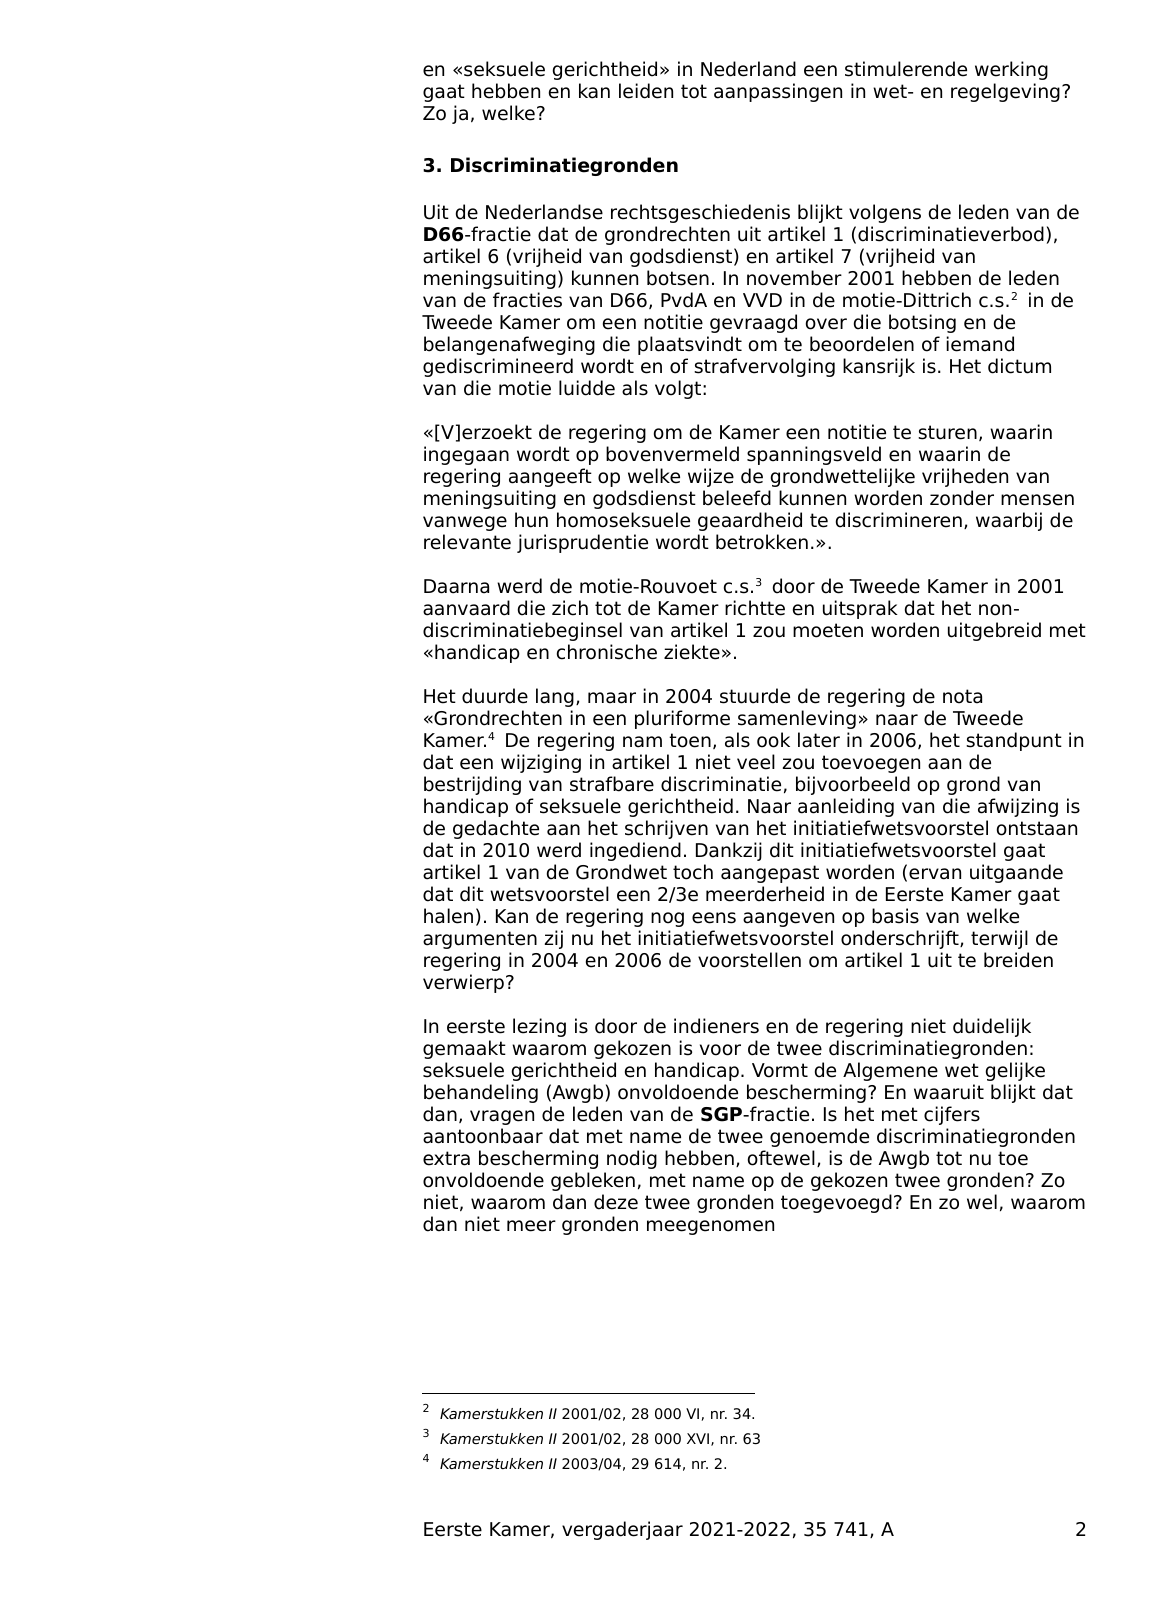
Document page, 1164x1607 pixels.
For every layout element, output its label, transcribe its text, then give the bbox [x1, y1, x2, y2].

text Daarna werd de motie-Rouvoet c.s. door de Tweede Kamer in 2001 aanvaard die zich tot de Kamer richtte en uitsprak dat het non-discriminatiebeginsel van artikel 1 zou moeten worden uitgebreid met «handicap en chronische ziekte». [422, 576, 1087, 664]
text Kamerstukken II 2003/04, 29 614, nr. 2. [422, 1452, 1087, 1474]
text «[V]erzoekt de regering om de Kamer een notitie te sturen, waarin ingegaan wordt op bovenvermeld spanningsveld en waarin de regering aangeeft op welke wijze de grondwettelijke vrijheden van meningsuiting en godsdienst beleefd kunnen worden zonder mensen vanwege hun homoseksuele geaardheid te discrimineren, waarbij de relevante jurisprudentie wordt betrokken.». [422, 422, 1087, 554]
subtitle 3. Discriminatiegronden [422, 155, 1087, 177]
text en «seksuele gerichtheid» in Nederland een stimulerende werking gaat hebben en kan leiden tot aanpassingen in wet- en regelgeving? Zo ja, welke? [422, 59, 1087, 125]
text Kamerstukken II 2001/02, 28 000 XVI, nr. 63 [422, 1427, 1087, 1449]
text Uit de Nederlandse rechtsgeschiedenis blijkt volgens de leden van de D66-fractie dat de grondrechten uit artikel 1 (discriminatieverbod), artikel 6 (vrijheid van godsdienst) en artikel 7 (vrijheid van meningsuiting) kunnen botsen. In november 2001 hebben de leden van de fracties van D66, PvdA en VVD in de motie-Dittrich c.s. in de Tweede Kamer om een notitie gevraagd over die botsing en de belangenafweging die plaatsvindt om te beoordelen of iemand gediscrimineerd wordt en of strafvervolging kansrijk is. Het dictum van die motie luidde als volgt: [422, 202, 1087, 400]
text In eerste lezing is door de indieners en de regering niet duidelijk gemaakt waarom gekozen is voor de twee discriminatiegronden: seksuele gerichtheid en handicap. Vormt de Algemene wet gelijke behandeling (Awgb) onvoldoende bescherming? En waaruit blijkt dat dan, vragen de leden van de SGP-fractie. Is het met cijfers aantoonbaar dat met name de twee genoemde discriminatiegronden extra bescherming nodig hebben, oftewel, is de Awgb tot nu toe onvoldoende gebleken, met name op de gekozen twee gronden? Zo niet, waarom dan deze twee gronden toegevoegd? En zo wel, waarom dan niet meer gronden meegenomen [422, 1016, 1087, 1236]
text Het duurde lang, maar in 2004 stuurde de regering de nota «Grondrechten in een pluriforme samenleving» naar de Tweede Kamer. De regering nam toen, als ook later in 2006, het standpunt in dat een wijziging in artikel 1 niet veel zou toevoegen aan de bestrijding van strafbare discriminatie, bijvoorbeeld op grond van handicap of seksuele gerichtheid. Naar aanleiding van die afwijzing is de gedachte aan het schrijven van het initiatiefwetsvoorstel ontstaan dat in 2010 werd ingediend. Dankzij dit initiatiefwetsvoorstel gaat artikel 1 van de Grondwet toch aangepast worden (ervan uitgaande dat dit wetsvoorstel een 2/3e meerderheid in de Eerste Kamer gaat halen). Kan de regering nog eens aangeven op basis van welke argumenten zij nu het initiatiefwetsvoorstel onderschrijft, terwijl de regering in 2004 en 2006 de voorstellen om artikel 1 uit te breiden verwierp? [422, 686, 1087, 994]
text Kamerstukken II 2001/02, 28 000 VI, nr. 34. [422, 1402, 1087, 1424]
